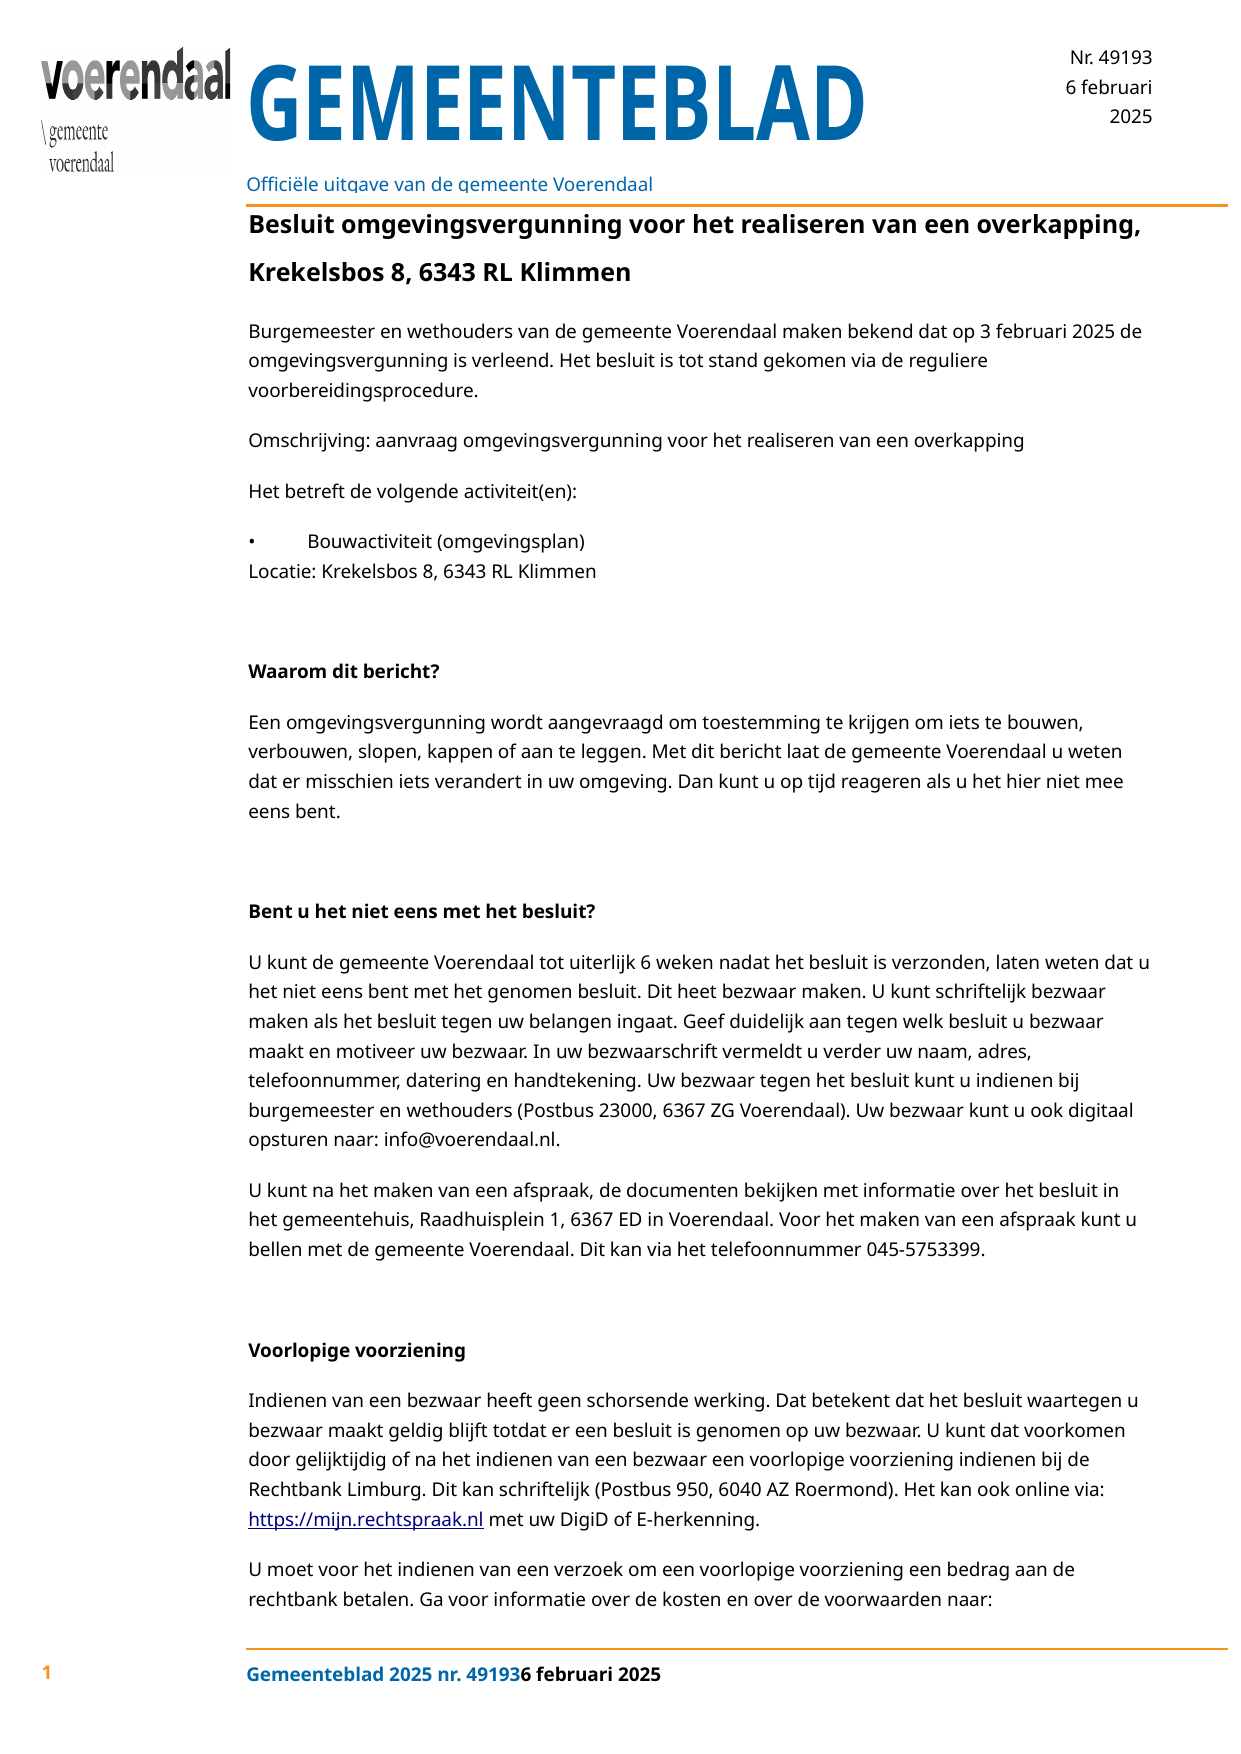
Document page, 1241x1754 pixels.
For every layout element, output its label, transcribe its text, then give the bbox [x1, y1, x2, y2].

text Omschrijving: aanvraag omgevingsvergunning voor het realiseren van een overkapping [248, 427, 1152, 453]
text Waarom dit bericht? [248, 659, 1152, 684]
text U moet voor het indienen van een verzoek om een voorlopige voorziening een bedrag aan de rechtbank betalen. Ga voor informatie over de kosten en over de voorwaarden naar: [248, 1556, 1152, 1612]
list Bouwactiviteit (omgevingsplan) [248, 528, 1152, 554]
text Voorlopige voorziening [248, 1337, 1152, 1363]
text Het betreft de volgende activiteit(en): [248, 478, 1152, 504]
text Besluit omgevingsvergunning voor het realiseren van een overkapping, Krekelsbos 8, 6343 RL Klimmen [248, 207, 1152, 288]
text U kunt na het maken van een afspraak, de documenten bekijken met informatie over het besluit in het gemeentehuis, Raadhuisplein 1, 6367 ED in Voerendaal. Voor het maken van een afspraak kunt u bellen met de gemeente Voerendaal. Dit kan via het telefoonnummer 045-5753399. [248, 1177, 1152, 1262]
text Burgemeester en wethouders van de gemeente Voerendaal maken bekend dat op 3 februari 2025 de omgevingsvergunning is verleend. Het besluit is tot stand gekomen via de reguliere voorbereidingsprocedure. [248, 318, 1152, 403]
text Bent u het niet eens met het besluit? [248, 899, 1152, 924]
text Een omgevingsvergunning wordt aangevraagd om toestemming te krijgen om iets te bouwen, verbouwen, slopen, kappen of aan te leggen. Met dit bericht laat de gemeente Voerendaal u weten dat er misschien iets verandert in uw omgeving. Dan kunt u op tijd reageren als u het hier niet mee eens bent. [248, 709, 1152, 824]
text Indienen van een bezwaar heeft geen schorsende werking. Dat betekent dat het besluit waartegen u bezwaar maakt geldig blijft totdat er een besluit is genomen op uw bezwaar. U kunt dat voorkomen door gelijktijdig of na het indienen van een bezwaar een voorlopige voorziening indienen bij de Rechtbank Limburg. Dit kan schriftelijk (Postbus 950, 6040 AZ Roermond). Het kan ook online via: https://mijn.rechtspraak.nl met uw DigiD of E-herkenning. [248, 1387, 1152, 1532]
picture [41, 47, 231, 172]
text U kunt de gemeente Voerendaal tot uiterlijk 6 weken nadat het besluit is verzonden, laten weten dat u het niet eens bent met het genomen besluit. Dit heet bezwaar maken. U kunt schriftelijk bezwaar maken als het besluit tegen uw belangen ingaat. Geef duidelijk aan tegen welk besluit u bezwaar maakt en motiveer uw bezwaar. In uw bezwaarschrift vermeldt u verder uw naam, adres, telefoonnummer, datering en handtekening. Uw bezwaar tegen het besluit kunt u indienen bij burgemeester en wethouders (Postbus 23000, 6367 ZG Voerendaal). Uw bezwaar kunt u ook digitaal opsturen naar: info@voerendaal.nl. [248, 949, 1152, 1152]
text Locatie: Krekelsbos 8, 6343 RL Klimmen [248, 558, 1152, 584]
